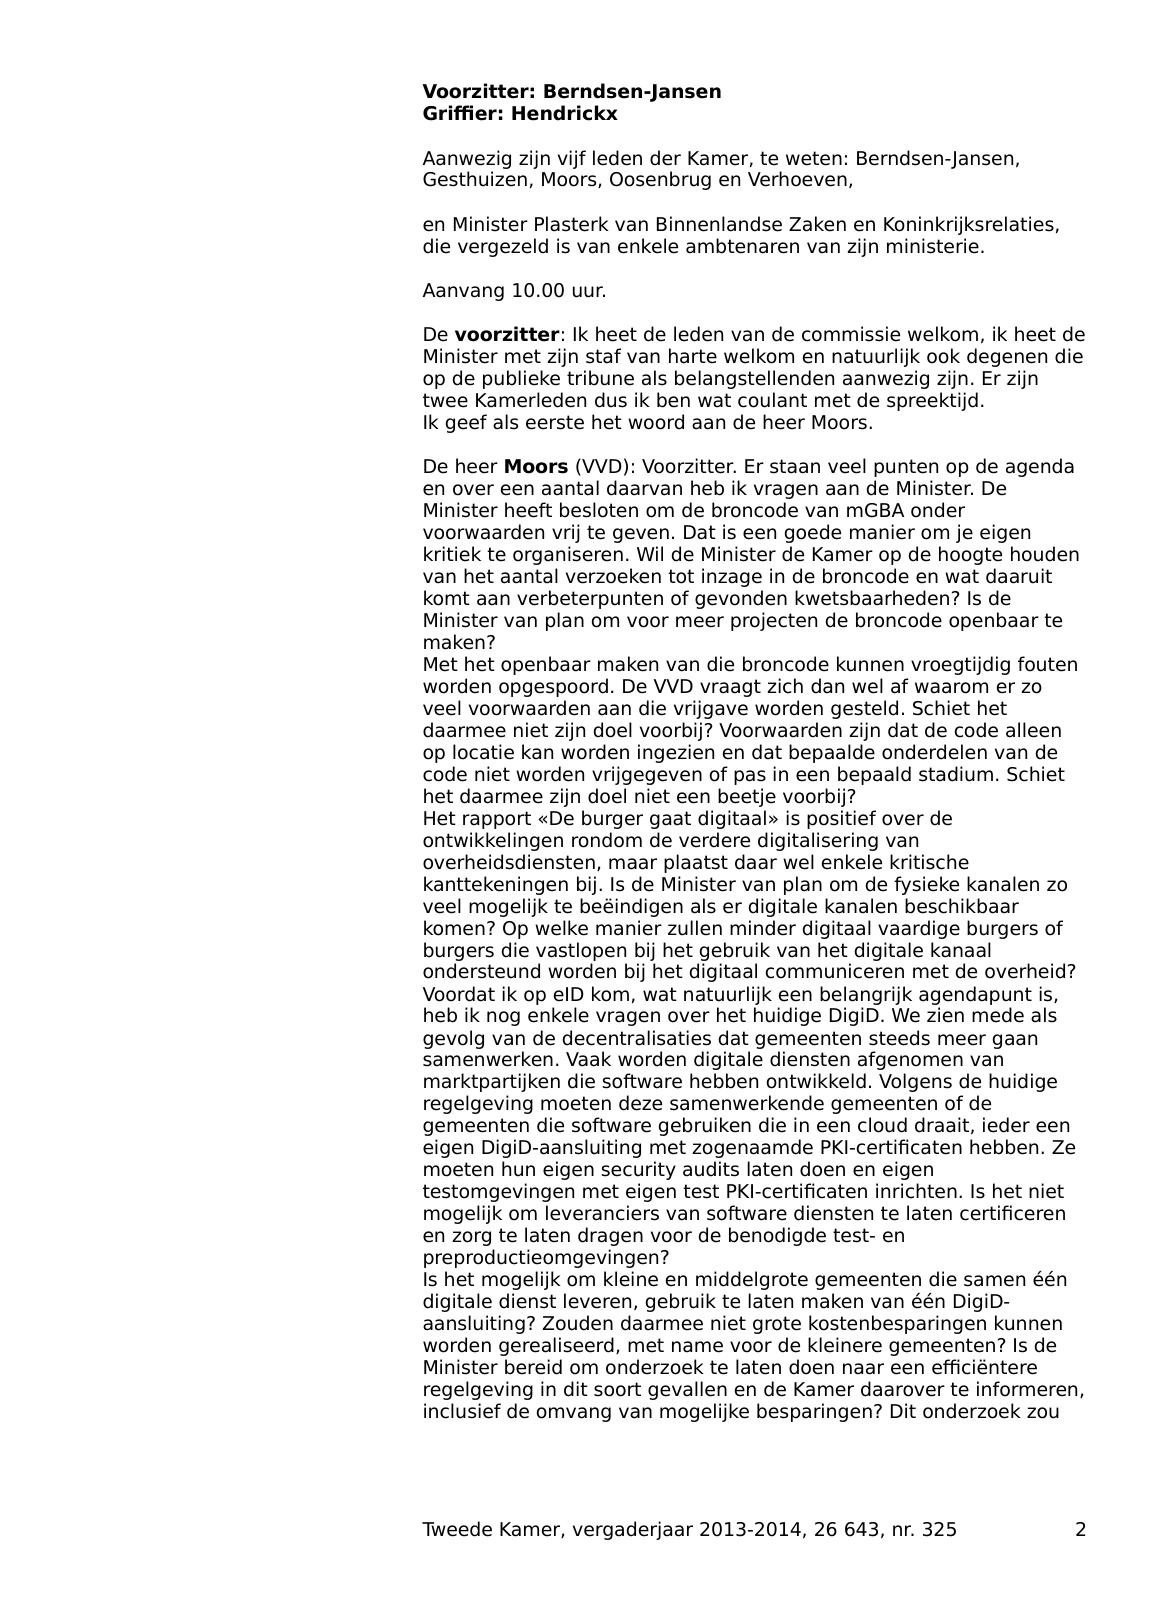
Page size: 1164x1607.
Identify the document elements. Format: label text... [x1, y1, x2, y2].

text Het rapport «De burger gaat digitaal» is positief over de ontwikkelingen rondom de verdere digitalisering van overheidsdiensten, maar plaatst daar wel enkele kritische kanttekeningen bij. Is de Minister van plan om de fysieke kanalen zo veel mogelijk te beëindigen als er digitale kanalen beschikbaar komen? Op welke manier zullen minder digitaal vaardige burgers of burgers die vastlopen bij het gebruik van het digitale kanaal ondersteund worden bij het digitaal communiceren met de overheid? [422, 808, 1087, 983]
text Ik geef als eerste het woord aan de heer Moors. [422, 412, 1087, 434]
text Is het mogelijk om kleine en middelgrote gemeenten die samen één digitale dienst leveren, gebruik te laten maken van één DigiD-aansluiting? Zouden daarmee niet grote kostenbesparingen kunnen worden gerealiseerd, met name voor de kleinere gemeenten? Is de Minister bereid om onderzoek te laten doen naar een efficiëntere regelgeving in dit soort gevallen en de Kamer daarover te informeren, inclusief de omvang van mogelijke besparingen? Dit onderzoek zou [422, 1269, 1087, 1423]
text Voorzitter: Berndsen-Jansen [422, 81, 1087, 103]
text Voordat ik op eID kom, wat natuurlijk een belangrijk agendapunt is, heb ik nog enkele vragen over het huidige DigiD. We zien mede als gevolg van de decentralisaties dat gemeenten steeds meer gaan samenwerken. Vaak worden digitale diensten afgenomen van marktpartijken die software hebben ontwikkeld. Volgens de huidige regelgeving moeten deze samenwerkende gemeenten of de gemeenten die software gebruiken die in een cloud draait, ieder een eigen DigiD-aansluiting met zogenaamde PKI-certificaten hebben. Ze moeten hun eigen security audits laten doen en eigen testomgevingen met eigen test PKI-certificaten inrichten. Is het niet mogelijk om leveranciers van software diensten te laten certificeren en zorg te laten dragen voor de benodigde test- en preproductieomgevingen? [422, 983, 1087, 1269]
text Aanwezig zijn vijf leden der Kamer, te weten: Berndsen-Jansen, Gesthuizen, Moors, Oosenbrug en Verhoeven, [422, 147, 1087, 191]
text De voorzitter: Ik heet de leden van de commissie welkom, ik heet de Minister met zijn staf van harte welkom en natuurlijk ook degenen die op de publieke tribune als belangstellenden aanwezig zijn. Er zijn twee Kamerleden dus ik ben wat coulant met de spreektijd. [422, 324, 1087, 412]
text Met het openbaar maken van die broncode kunnen vroegtijdig fouten worden opgespoord. De VVD vraagt zich dan wel af waarom er zo veel voorwaarden aan die vrijgave worden gesteld. Schiet het daarmee niet zijn doel voorbij? Voorwaarden zijn dat de code alleen op locatie kan worden ingezien en dat bepaalde onderdelen van de code niet worden vrijgegeven of pas in een bepaald stadium. Schiet het daarmee zijn doel niet een beetje voorbij? [422, 654, 1087, 808]
text De heer Moors (VVD): Voorzitter. Er staan veel punten op de agenda en over een aantal daarvan heb ik vragen aan de Minister. De Minister heeft besloten om de broncode van mGBA onder voorwaarden vrij te geven. Dat is een goede manier om je eigen kritiek te organiseren. Wil de Minister de Kamer op de hoogte houden van het aantal verzoeken tot inzage in de broncode en wat daaruit komt aan verbeterpunten of gevonden kwetsbaarheden? Is de Minister van plan om voor meer projecten de broncode openbaar te maken? [422, 456, 1087, 654]
text Aanvang 10.00 uur. [422, 280, 1087, 302]
text Griffier: Hendrickx [422, 103, 1087, 125]
text en Minister Plasterk van Binnenlandse Zaken en Koninkrijksrelaties, die vergezeld is van enkele ambtenaren van zijn ministerie. [422, 213, 1087, 257]
